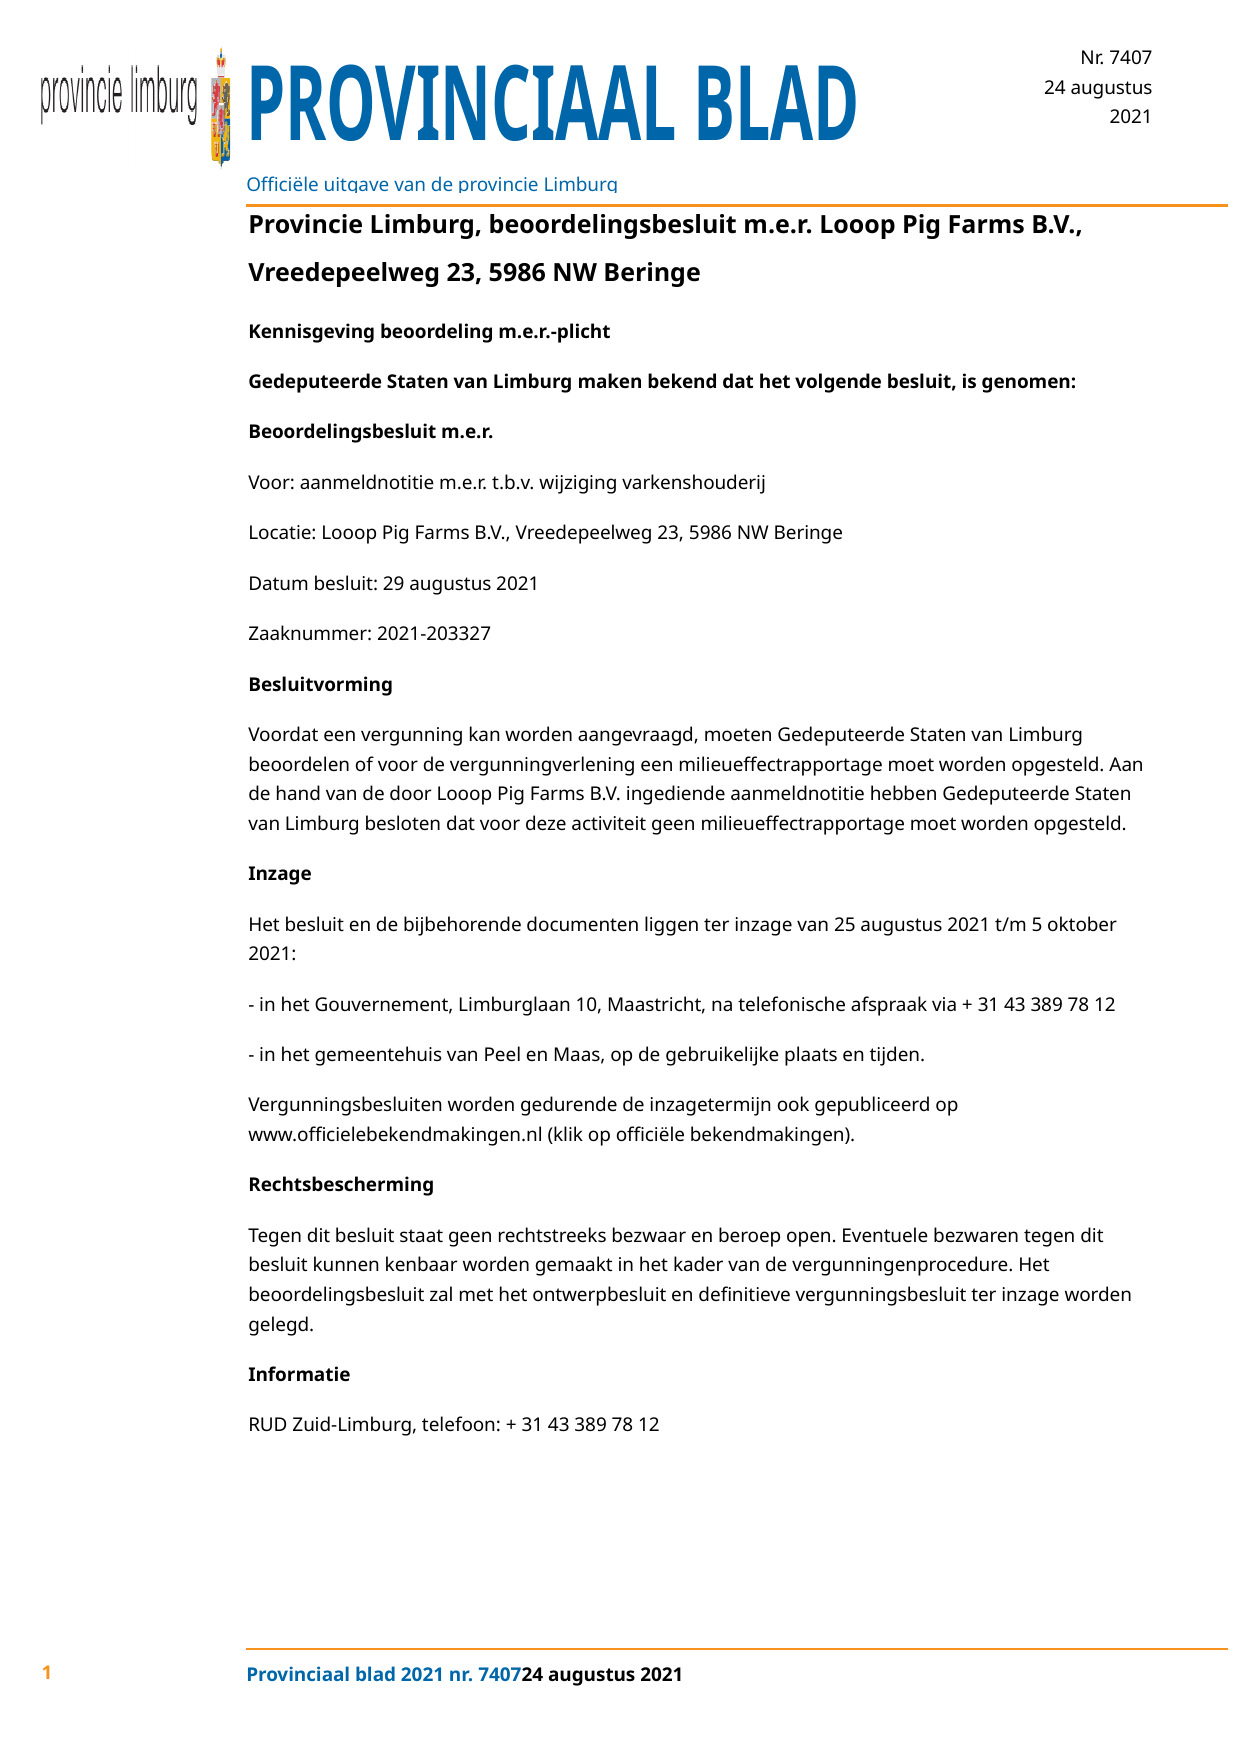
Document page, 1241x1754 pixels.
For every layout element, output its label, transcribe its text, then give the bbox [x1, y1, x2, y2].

text Voordat een vergunning kan worden aangevraagd, moeten Gedeputeerde Staten van Limburg beoordelen of voor de vergunningverlening een milieueffectrapportage moet worden opgesteld. Aan de hand van de door Looop Pig Farms B.V. ingediende aanmeldnotitie hebben Gedeputeerde Staten van Limburg besloten dat voor deze activiteit geen milieueffectrapportage moet worden opgesteld. [248, 721, 1152, 836]
text - in het gemeentehuis van Peel en Maas, op de gebruikelijke plaats en tijden. [248, 1041, 1152, 1067]
text Datum besluit: 29 augustus 2021 [248, 570, 1152, 596]
text Besluitvorming [248, 671, 1152, 697]
text Beoordelingsbesluit m.e.r. [248, 419, 1152, 444]
text - in het Gouvernement, Limburglaan 10, Maastricht, na telefonische afspraak via + 31 43 389 78 12 [248, 991, 1152, 1017]
text Vergunningsbesluiten worden gedurende de inzagetermijn ook gepubliceerd op www.officielebekendmakingen.nl (klik op officiële bekendmakingen). [248, 1092, 1152, 1147]
text Provincie Limburg, beoordelingsbesluit m.e.r. Looop Pig Farms B.V., Vreedepeelweg 23, 5986 NW Beringe [248, 207, 1152, 288]
text Inzage [248, 860, 1152, 886]
text Gedeputeerde Staten van Limburg maken bekend dat het volgende besluit, is genomen: [248, 368, 1152, 394]
text Informatie [248, 1361, 1152, 1387]
picture [41, 47, 231, 172]
text Locatie: Looop Pig Farms B.V., Vreedepeelweg 23, 5986 NW Beringe [248, 519, 1152, 545]
text Rechtsbescherming [248, 1172, 1152, 1197]
text Tegen dit besluit staat geen rechtstreeks bezwaar en beroep open. Eventuele bezwaren tegen dit besluit kunnen kenbaar worden gemaakt in het kader van de vergunningenprocedure. Het beoordelingsbesluit zal met het ontwerpbesluit en definitieve vergunningsbesluit ter inzage worden gelegd. [248, 1222, 1152, 1337]
text Het besluit en de bijbehorende documenten liggen ter inzage van 25 augustus 2021 t/m 5 oktober 2021: [248, 911, 1152, 966]
text Zaaknummer: 2021-203327 [248, 620, 1152, 646]
text RUD Zuid-Limburg, telefoon: + 31 43 389 78 12 [248, 1412, 1152, 1437]
text Voor: aanmeldnotitie m.e.r. t.b.v. wijziging varkenshouderij [248, 469, 1152, 495]
text Kennisgeving beoordeling m.e.r.-plicht [248, 318, 1152, 344]
